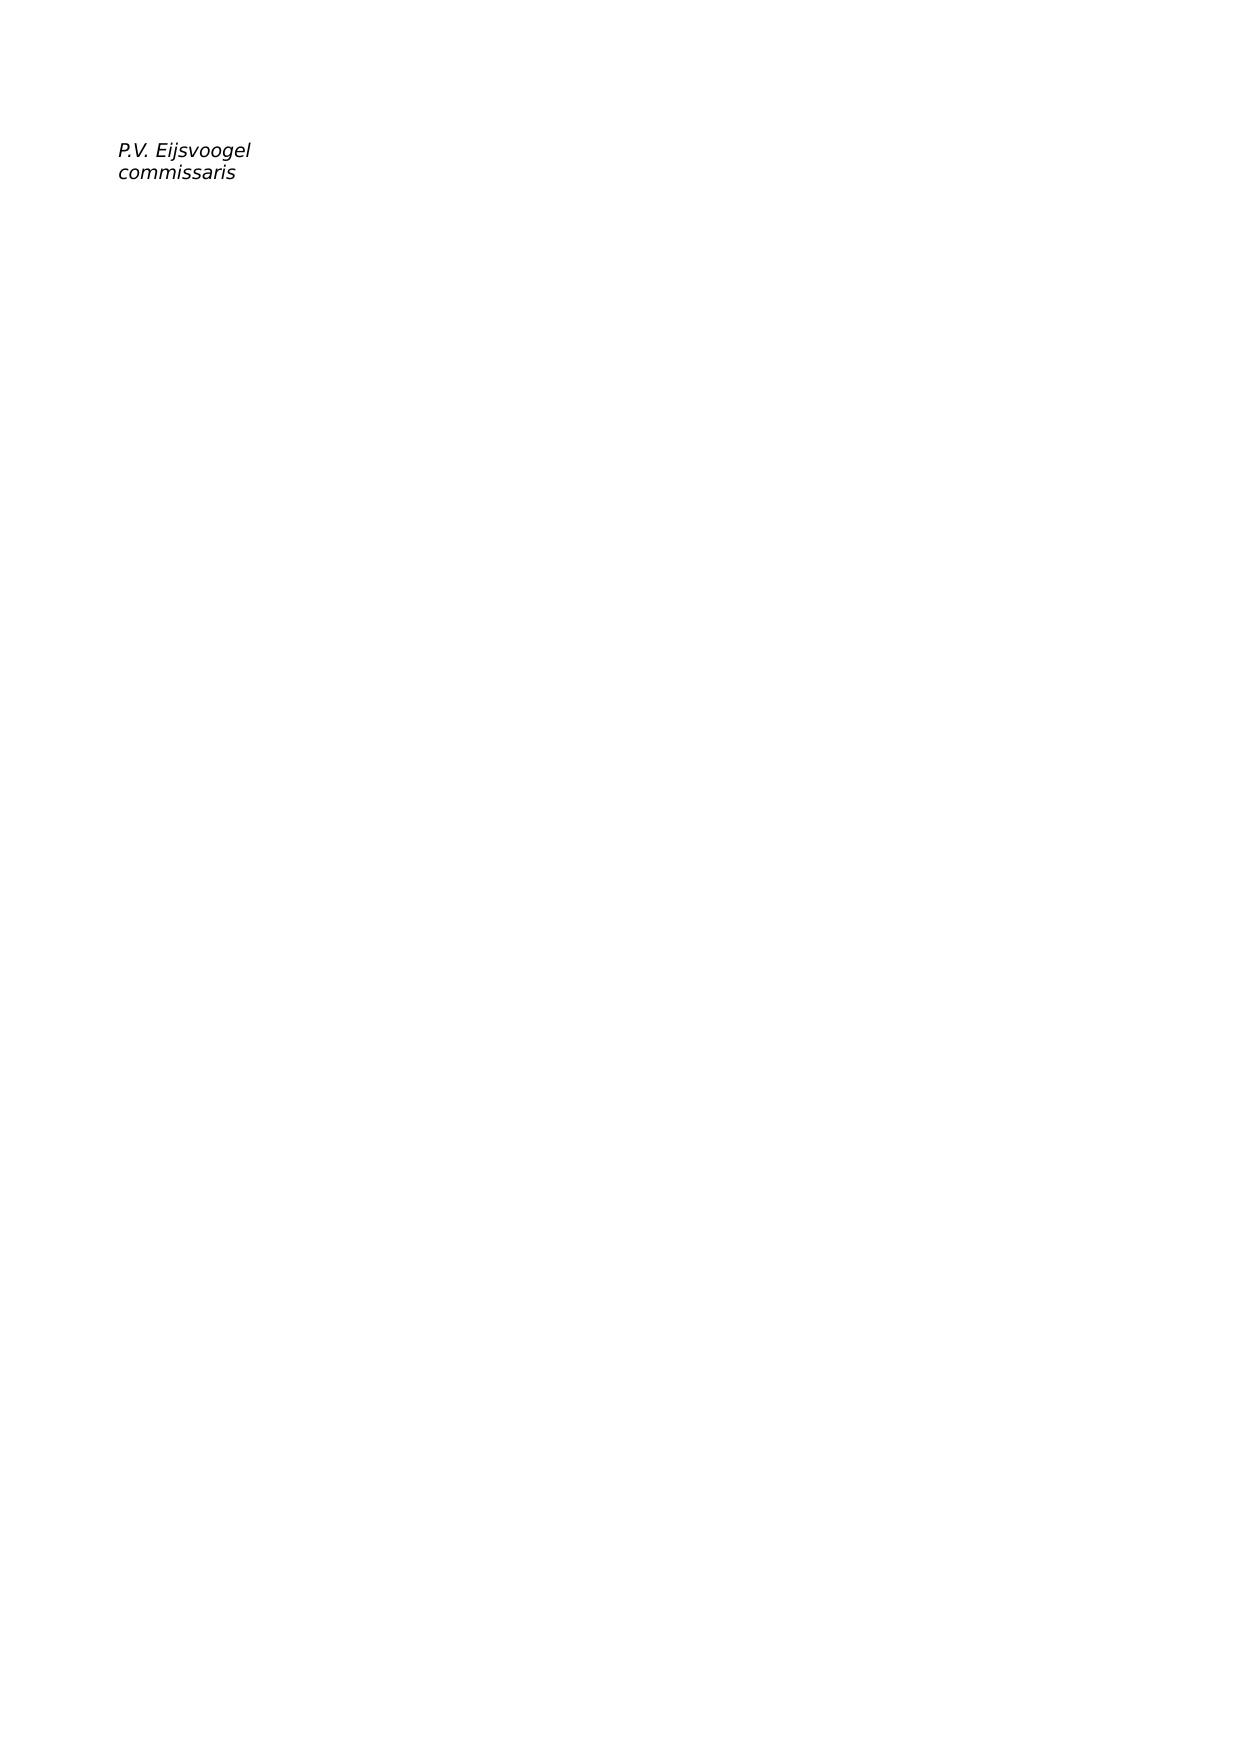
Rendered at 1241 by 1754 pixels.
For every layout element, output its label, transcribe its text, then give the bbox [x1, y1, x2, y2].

text P.V. Eijsvoogel commissaris [118, 118, 1122, 184]
